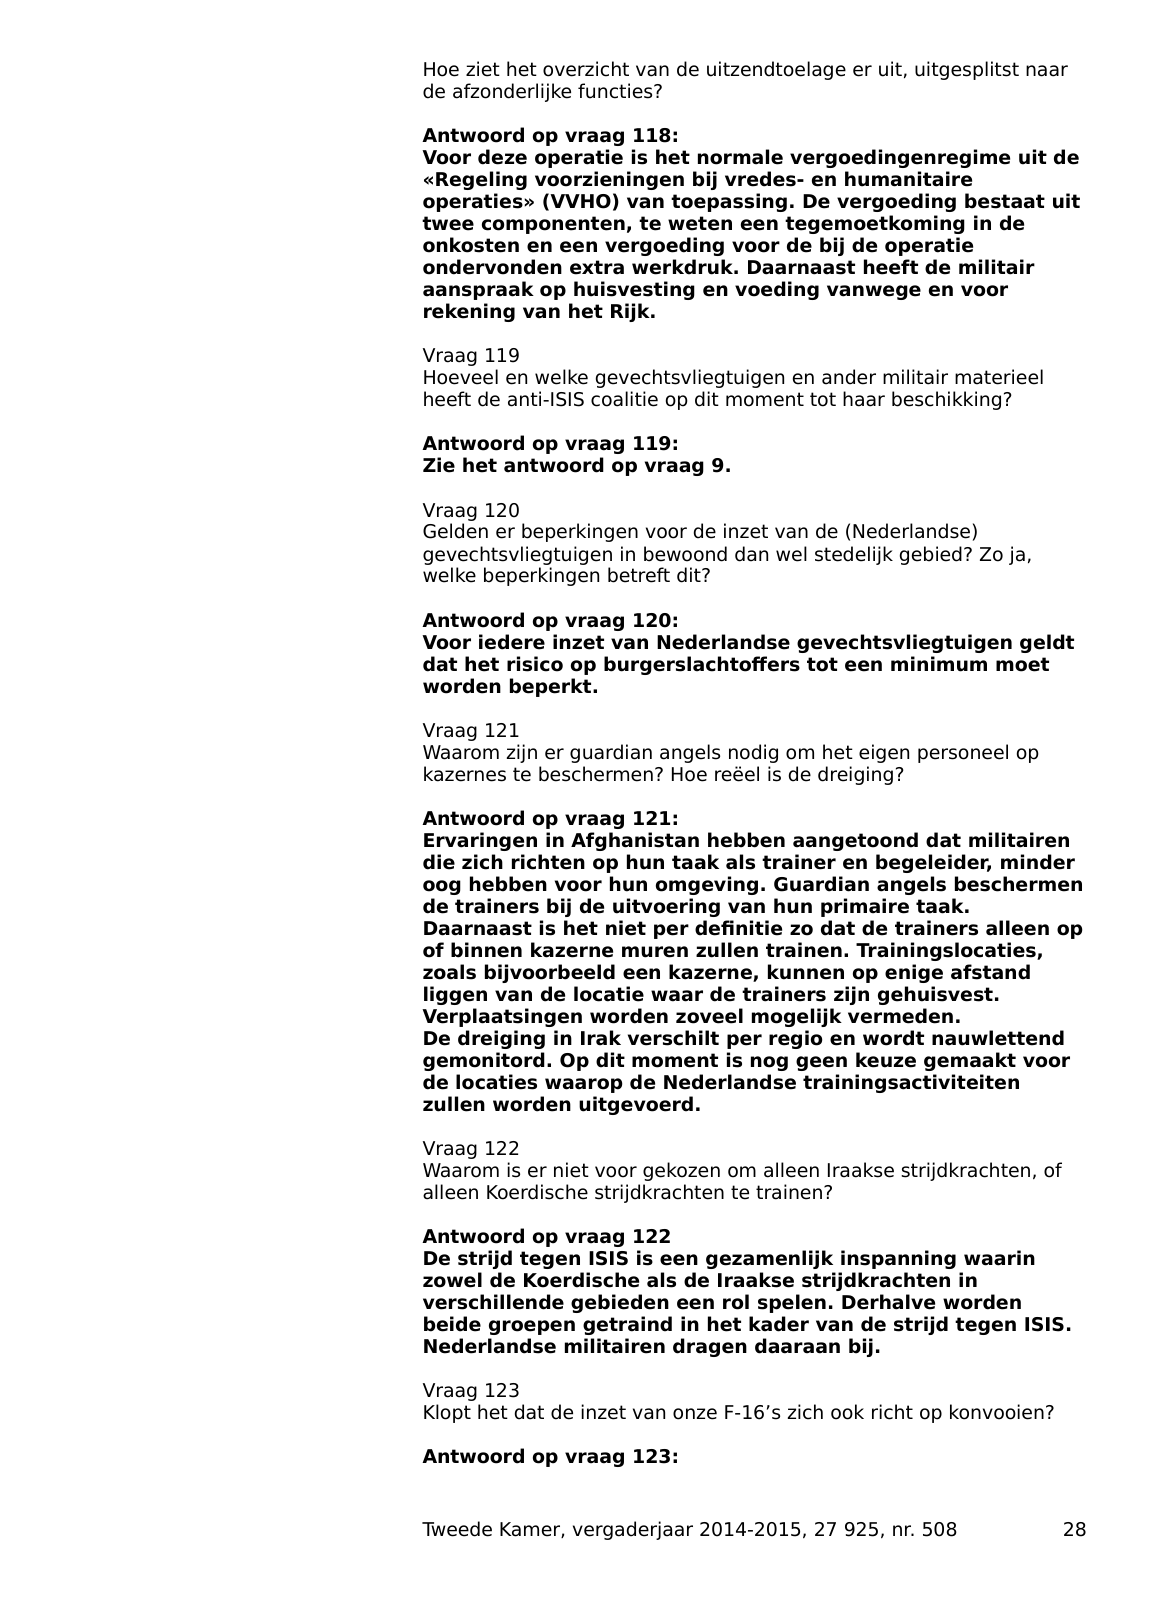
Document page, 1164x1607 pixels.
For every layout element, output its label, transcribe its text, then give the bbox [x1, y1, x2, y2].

text Waarom is er niet voor gekozen om alleen Iraakse strijdkrachten, of alleen Koerdische strijdkrachten te trainen? [422, 1160, 1087, 1204]
text Gelden er beperkingen voor de inzet van de (Nederlandse) gevechtsvliegtuigen in bewoond dan wel stedelijk gebied? Zo ja, welke beperkingen betreft dit? [422, 521, 1087, 587]
text Antwoord op vraag 119: [422, 433, 1087, 455]
text De dreiging in Irak verschilt per regio en wordt nauwlettend gemonitord. Op dit moment is nog geen keuze gemaakt voor de locaties waarop de Nederlandse trainingsactiviteiten zullen worden uitgevoerd. [422, 1028, 1087, 1116]
text Antwoord op vraag 122 [422, 1226, 1087, 1248]
text Hoeveel en welke gevechtsvliegtuigen en ander militair materieel heeft de anti-ISIS coalitie op dit moment tot haar beschikking? [422, 367, 1087, 411]
text Antwoord op vraag 121: [422, 808, 1087, 830]
text Vraag 121 [422, 720, 1087, 742]
text Vraag 120 [422, 499, 1087, 521]
text Ervaringen in Afghanistan hebben aangetoond dat militairen die zich richten op hun taak als trainer en begeleider, minder oog hebben voor hun omgeving. Guardian angels beschermen de trainers bij de uitvoering van hun primaire taak. Daarnaast is het niet per definitie zo dat de trainers alleen op of binnen kazerne muren zullen trainen. Trainingslocaties, zoals bijvoorbeeld een kazerne, kunnen op enige afstand liggen van de locatie waar de trainers zijn gehuisvest. Verplaatsingen worden zoveel mogelijk vermeden. [422, 830, 1087, 1028]
text Vraag 123 [422, 1380, 1087, 1402]
text Voor iedere inzet van Nederlandse gevechtsvliegtuigen geldt dat het risico op burgerslachtoffers tot een minimum moet worden beperkt. [422, 632, 1087, 697]
text Zie het antwoord op vraag 9. [422, 455, 1087, 477]
text De strijd tegen ISIS is een gezamenlijk inspanning waarin zowel de Koerdische als de Iraakse strijdkrachten in verschillende gebieden een rol spelen. Derhalve worden beide groepen getraind in het kader van de strijd tegen ISIS. Nederlandse militairen dragen daaraan bij. [422, 1248, 1087, 1358]
text Vraag 119 [422, 345, 1087, 367]
text Vraag 122 [422, 1138, 1087, 1160]
text Antwoord op vraag 120: [422, 609, 1087, 632]
text Antwoord op vraag 123: [422, 1446, 1087, 1468]
text Antwoord op vraag 118: [422, 125, 1087, 147]
text Waarom zijn er guardian angels nodig om het eigen personeel op kazernes te beschermen? Hoe reëel is de dreiging? [422, 742, 1087, 786]
text Voor deze operatie is het normale vergoedingenregime uit de «Regeling voorzieningen bij vredes- en humanitaire operaties» (VVHO) van toepassing. De vergoeding bestaat uit twee componenten, te weten een tegemoetkoming in de onkosten en een vergoeding voor de bij de operatie ondervonden extra werkdruk. Daarnaast heeft de militair aanspraak op huisvesting en voeding vanwege en voor rekening van het Rijk. [422, 147, 1087, 323]
text Klopt het dat de inzet van onze F-16’s zich ook richt op konvooien? [422, 1402, 1087, 1424]
text Hoe ziet het overzicht van de uitzendtoelage er uit, uitgesplitst naar de afzonderlijke functies? [422, 59, 1087, 103]
